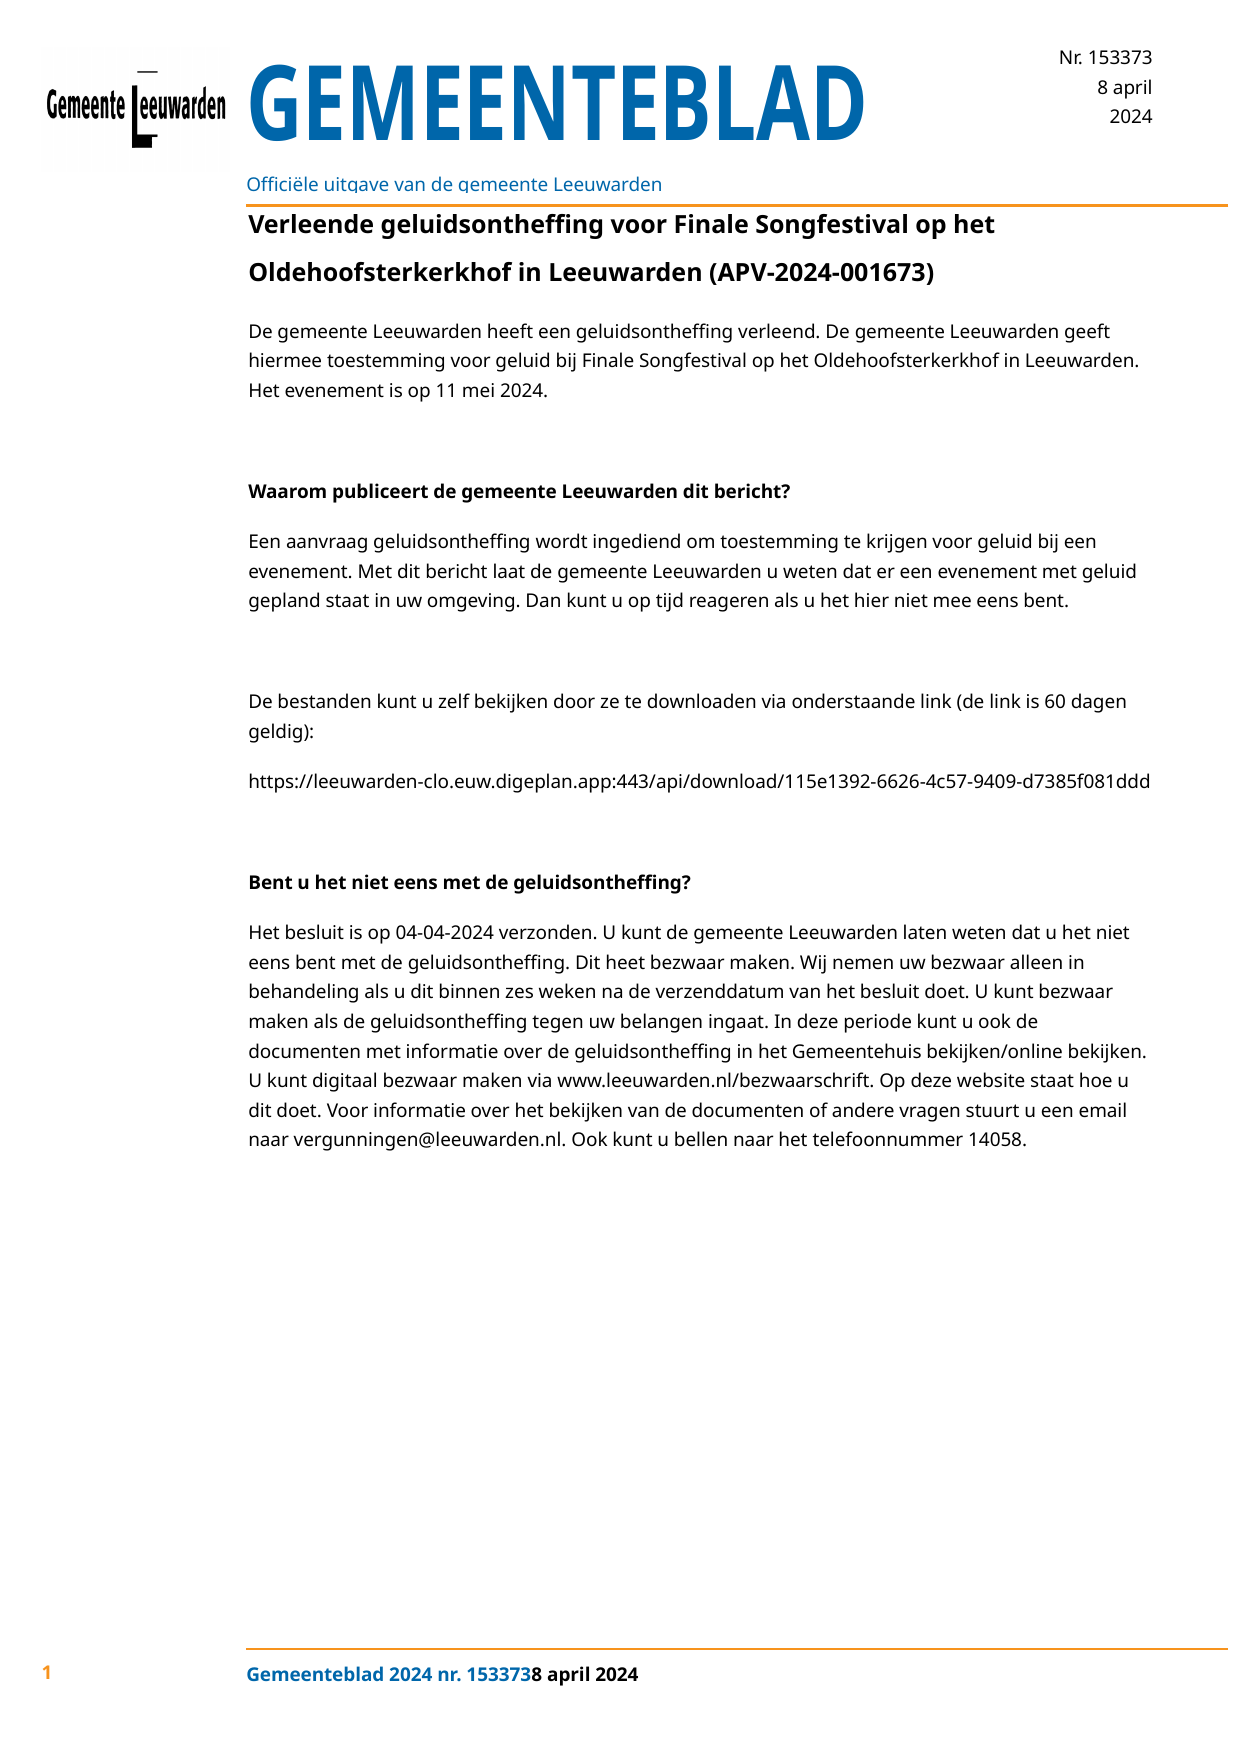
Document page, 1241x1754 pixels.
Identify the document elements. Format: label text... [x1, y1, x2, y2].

text Waarom publiceert de gemeente Leeuwarden dit bericht? [248, 478, 1152, 504]
text Bent u het niet eens met de geluidsontheffing? [248, 869, 1152, 895]
text Verleende geluidsontheffing voor Finale Songfestival op het Oldehoofsterkerkhof in Leeuwarden (APV-2024-001673) [248, 207, 1152, 288]
text Het besluit is op 04-04-2024 verzonden. U kunt de gemeente Leeuwarden laten weten dat u het niet eens bent met de geluidsontheffing. Dit heet bezwaar maken. Wij nemen uw bezwaar alleen in behandeling als u dit binnen zes weken na de verzenddatum van het besluit doet. U kunt bezwaar maken als de geluidsontheffing tegen uw belangen ingaat. In deze periode kunt u ook de documenten met informatie over de geluidsontheffing in het Gemeentehuis bekijken/online bekijken. U kunt digitaal bezwaar maken via www.leeuwarden.nl/bezwaarschrift. Op deze website staat hoe u dit doet. Voor informatie over het bekijken van de documenten of andere vragen stuurt u een email naar vergunningen@leeuwarden.nl. Ook kunt u bellen naar het telefoonnummer 14058. [248, 919, 1152, 1152]
text Een aanvraag geluidsontheffing wordt ingediend om toestemming te krijgen voor geluid bij een evenement. Met dit bericht laat de gemeente Leeuwarden u weten dat er een evenement met geluid gepland staat in uw omgeving. Dan kunt u op tijd reageren als u het hier niet mee eens bent. [248, 528, 1152, 613]
text De bestanden kunt u zelf bekijken door ze te downloaden via onderstaande link (de link is 60 dagen geldig): [248, 688, 1152, 744]
picture [41, 47, 231, 172]
text De gemeente Leeuwarden heeft een geluidsontheffing verleend. De gemeente Leeuwarden geeft hiermee toestemming voor geluid bij Finale Songfestival op het Oldehoofsterkerkhof in Leeuwarden. Het evenement is op 11 mei 2024. [248, 318, 1152, 403]
text https://leeuwarden-clo.euw.digeplan.app:443/api/download/115e1392-6626-4c57-9409-d7385f081ddd [248, 768, 1152, 794]
